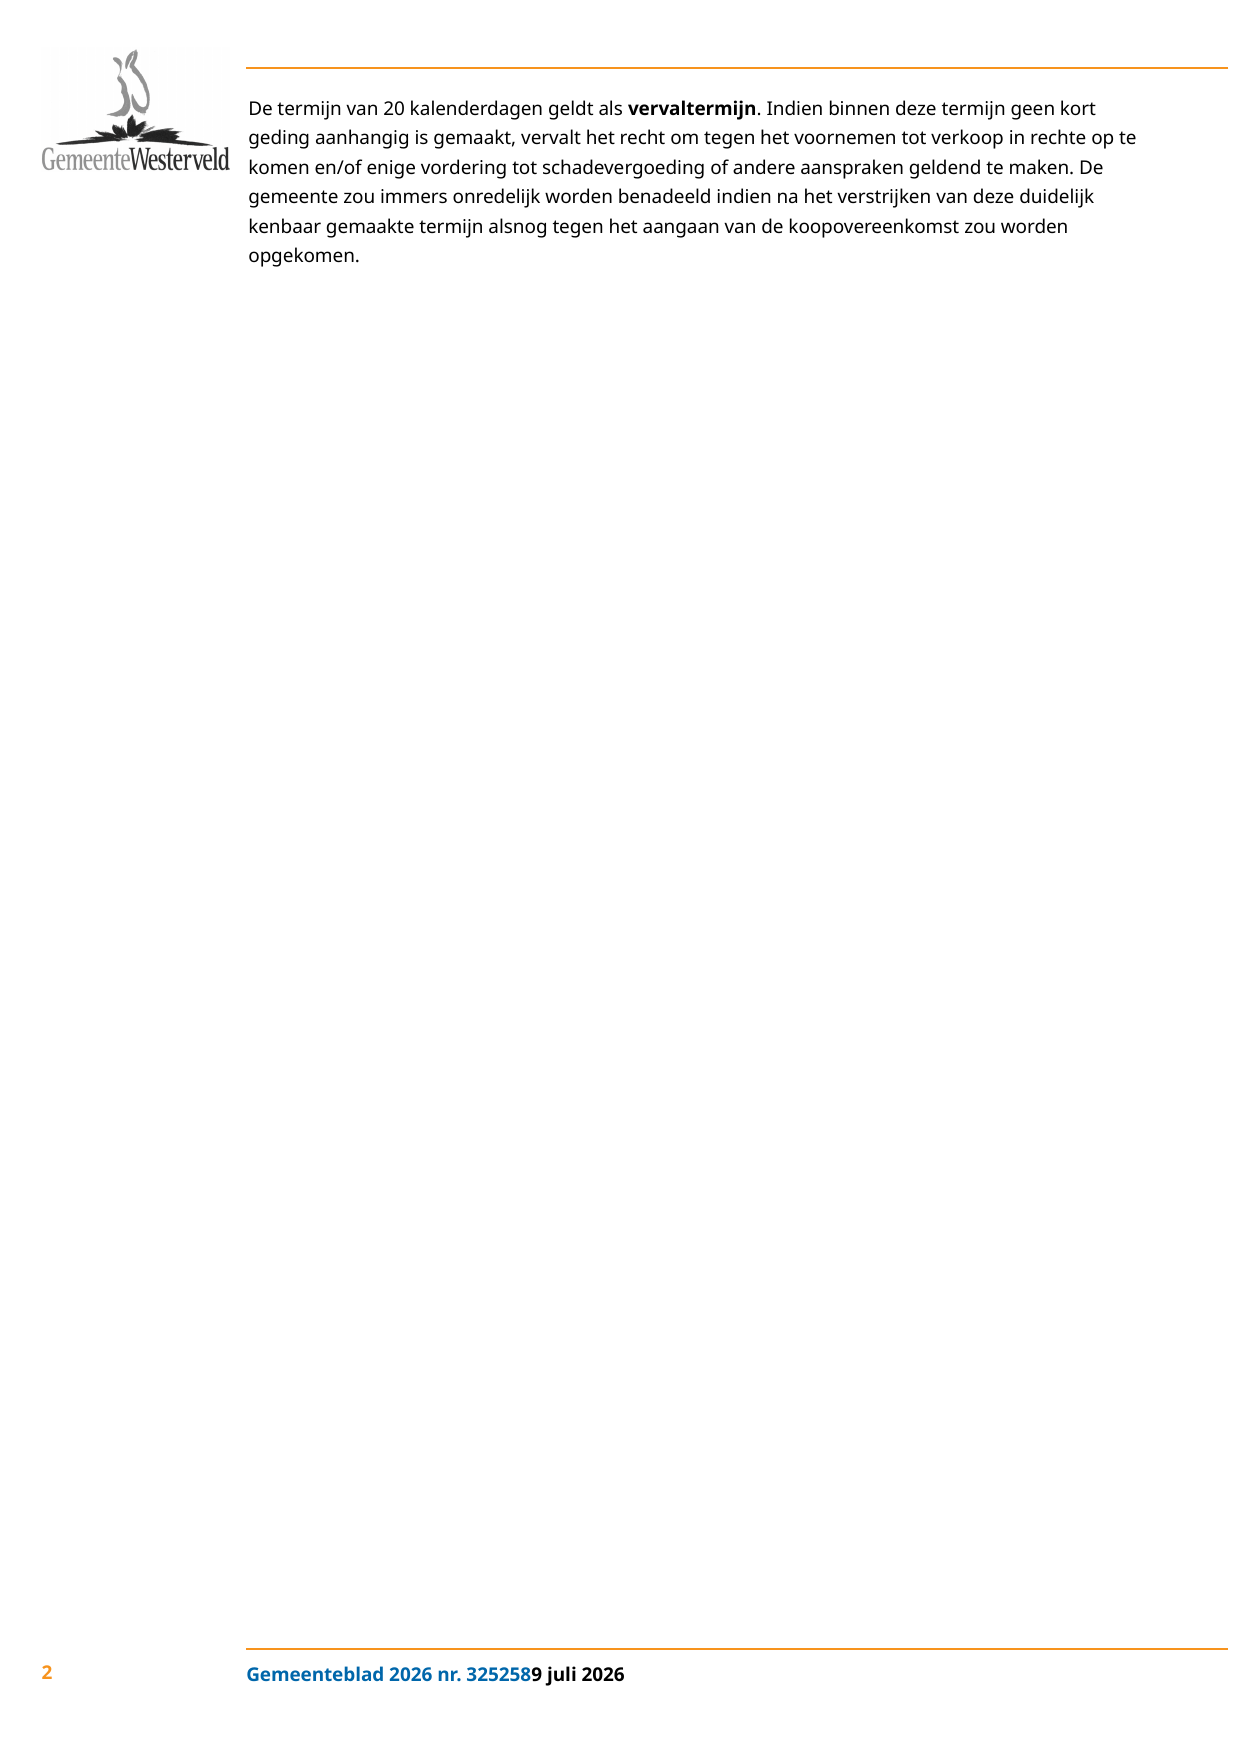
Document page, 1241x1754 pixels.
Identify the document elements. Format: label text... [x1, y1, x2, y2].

picture [41, 47, 231, 172]
text De termijn van 20 kalenderdagen geldt als vervaltermijn. Indien binnen deze termijn geen kort geding aanhangig is gemaakt, vervalt het recht om tegen het voornemen tot verkoop in rechte op te komen en/of enige vordering tot schadevergoeding of andere aanspraken geldend te maken. De gemeente zou immers onredelijk worden benadeeld indien na het verstrijken van deze duidelijk kenbaar gemaakte termijn alsnog tegen het aangaan van de koopovereenkomst zou worden opgekomen. [248, 95, 1152, 268]
